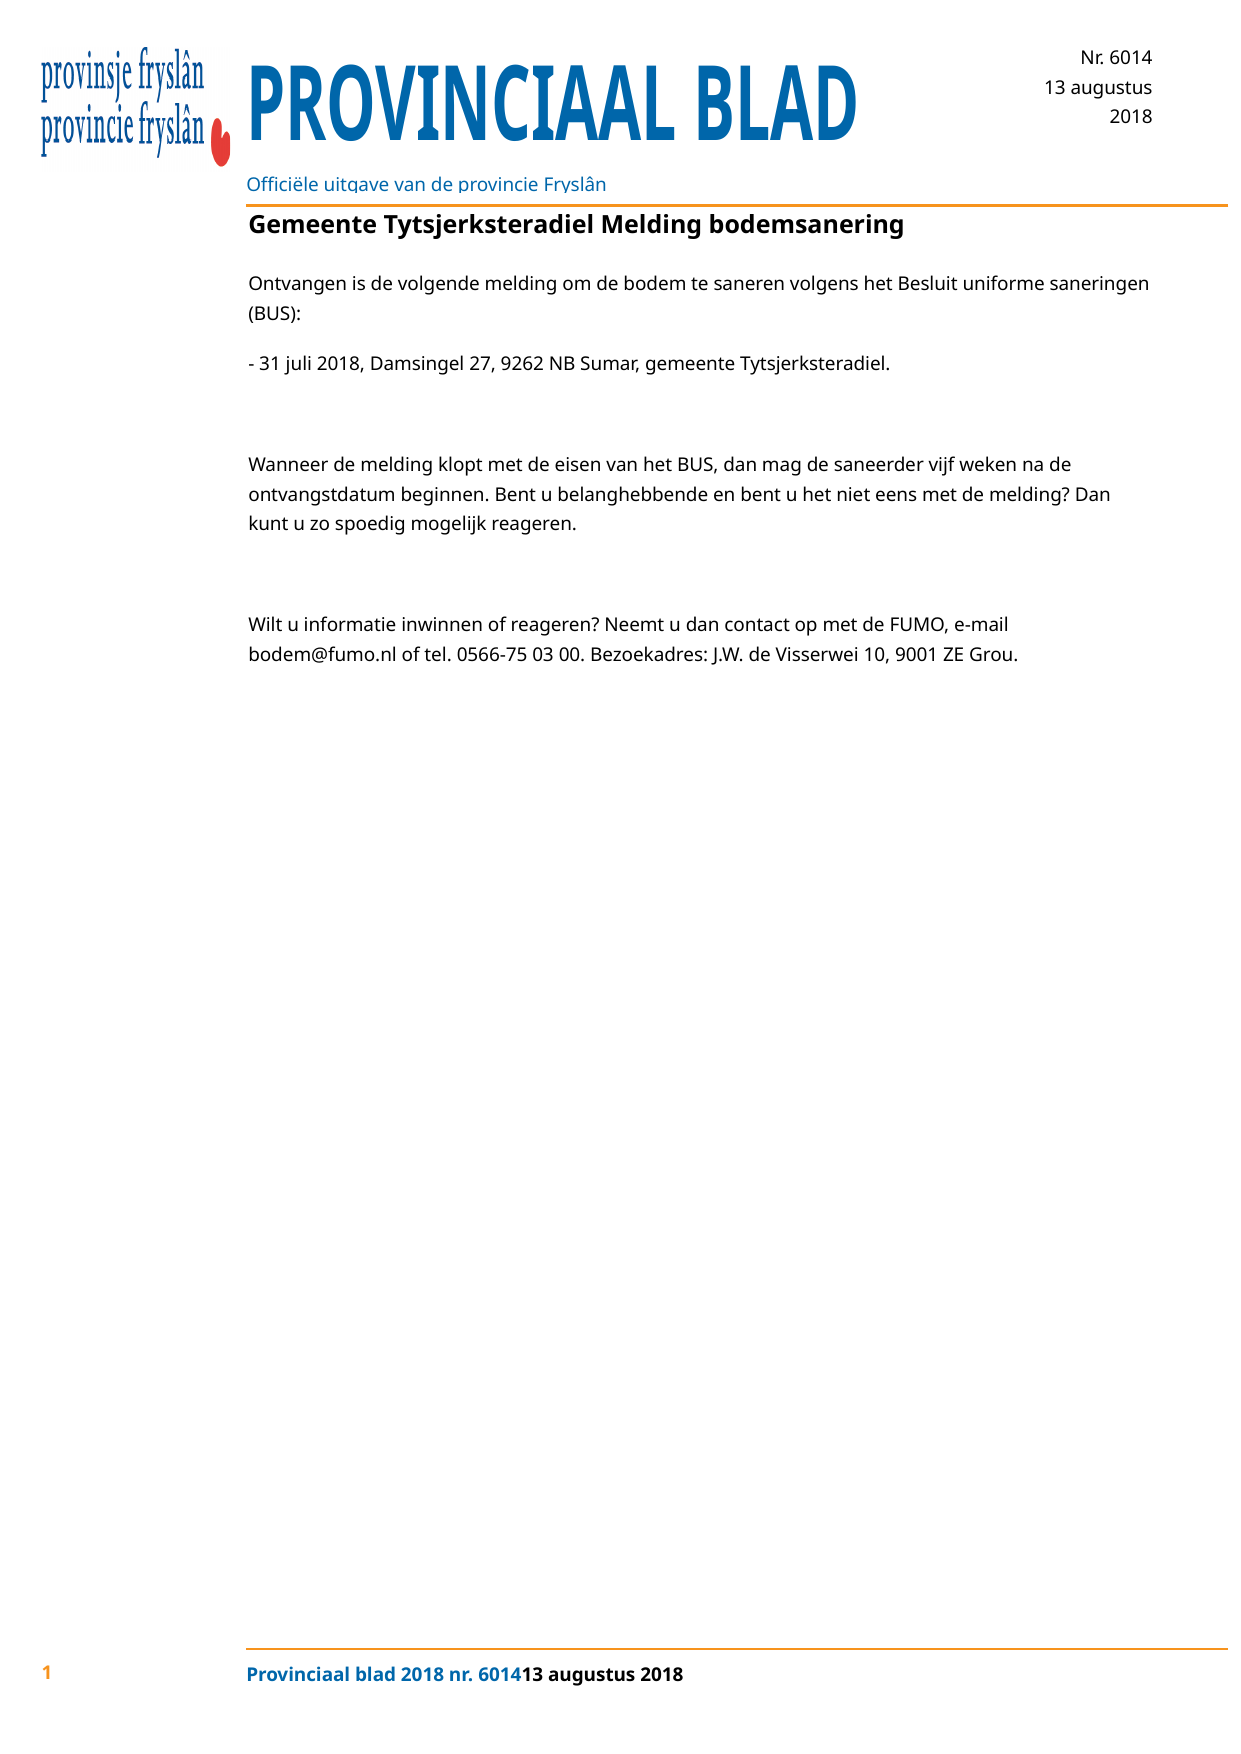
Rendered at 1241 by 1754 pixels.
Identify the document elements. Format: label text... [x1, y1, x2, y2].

text Ontvangen is de volgende melding om de bodem te saneren volgens het Besluit uniforme saneringen (BUS): [248, 270, 1152, 326]
picture [41, 47, 231, 172]
text Gemeente Tytsjerksteradiel Melding bodemsanering [248, 207, 1152, 241]
text Wilt u informatie inwinnen of reageren? Neemt u dan contact op met de FUMO, e-mail bodem@fumo.nl of tel. 0566-75 03 00. Bezoekadres: J.W. de Visserwei 10, 9001 ZE Grou. [248, 611, 1152, 666]
text - 31 juli 2018, Damsingel 27, 9262 NB Sumar, gemeente Tytsjerksteradiel. [248, 350, 1152, 376]
text Wanneer de melding klopt met de eisen van het BUS, dan mag de saneerder vijf weken na de ontvangstdatum beginnen. Bent u belanghebbende en bent u het niet eens met de melding? Dan kunt u zo spoedig mogelijk reageren. [248, 451, 1152, 536]
